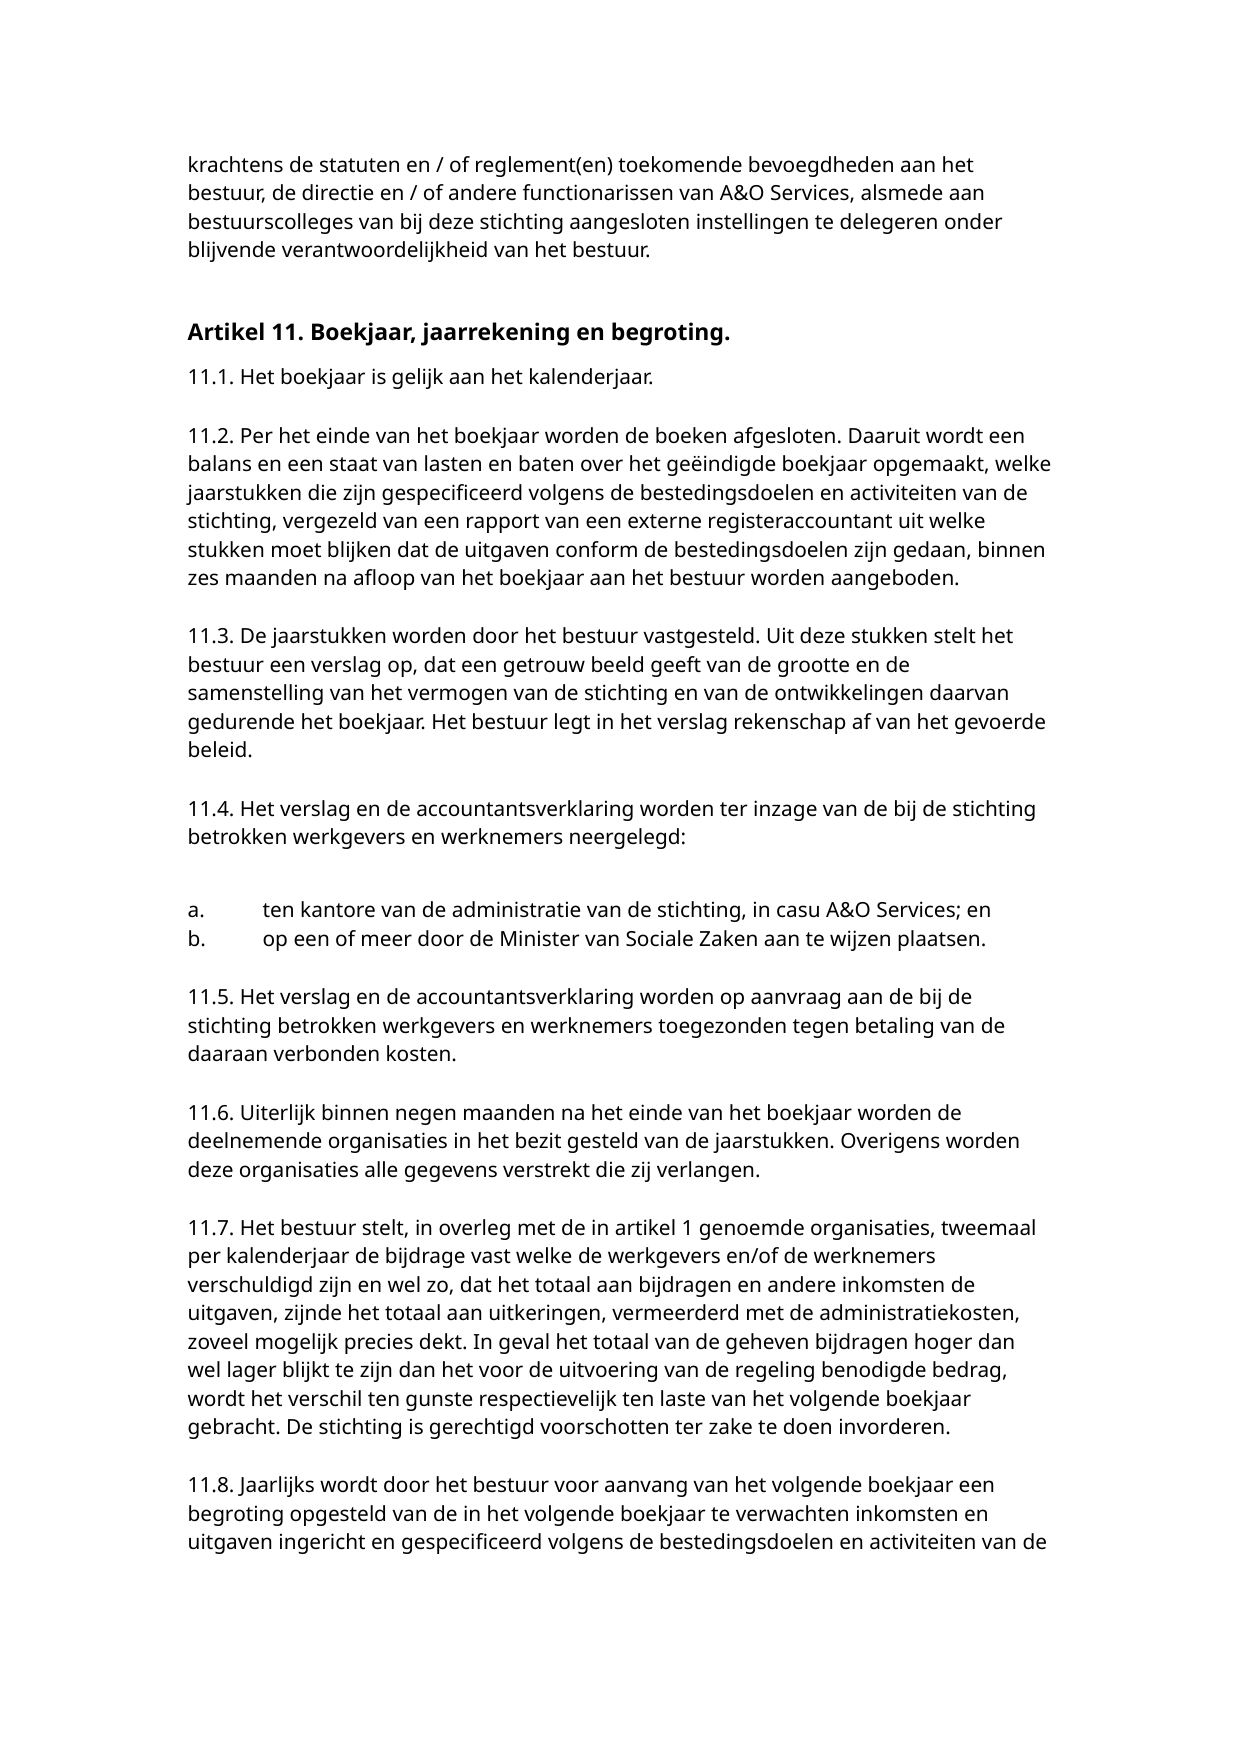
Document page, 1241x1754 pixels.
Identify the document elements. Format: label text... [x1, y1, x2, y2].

list op een of meer door de Minister van Sociale Zaken aan te wijzen plaatsen. [187, 924, 1053, 952]
list ten kantore van de administratie van de stichting, in casu A&O Services; en [187, 896, 1053, 924]
text 11.6. Uiterlijk binnen negen maanden na het einde van het boekjaar worden de deelnemende organisaties in het bezit gesteld van de jaarstukken. Overigens worden deze organisaties alle gegevens verstrekt die zij verlangen. [187, 1098, 1053, 1183]
text 11.7. Het bestuur stelt, in overleg met de in artikel 1 genoemde organisaties, tweemaal per kalenderjaar de bijdrage vast welke de werkgevers en/of de werknemers verschuldigd zijn en wel zo, dat het totaal aan bijdragen en andere inkomsten de uitgaven, zijnde het totaal aan uitkeringen, vermeerderd met de administratiekosten, zoveel mogelijk precies dekt. In geval het totaal van de geheven bijdragen hoger dan wel lager blijkt te zijn dan het voor de uitvoering van de regeling benodigde bedrag, wordt het verschil ten gunste respectievelijk ten laste van het volgende boekjaar gebracht. De stichting is gerechtigd voorschotten ter zake te doen invorderen. [187, 1213, 1053, 1441]
text 11.4. Het verslag en de accountantsverklaring worden ter inzage van de bij de stichting betrokken werkgevers en werknemers neergelegd: [187, 794, 1053, 851]
text 11.8. Jaarlijks wordt door het bestuur voor aanvang van het volgende boekjaar een begroting opgesteld van de in het volgende boekjaar te verwachten inkomsten en uitgaven ingericht en gespecificeerd volgens de bestedingsdoelen en activiteiten van de [187, 1471, 1053, 1556]
text 11.2. Per het einde van het boekjaar worden de boeken afgesloten. Daaruit wordt een balans en een staat van lasten en baten over het geëindigde boekjaar opgemaakt, welke jaarstukken die zijn gespecificeerd volgens de bestedingsdoelen en activiteiten van de stichting, vergezeld van een rapport van een externe registeraccountant uit welke stukken moet blijken dat de uitgaven conform de bestedingsdoelen zijn gedaan, binnen zes maanden na afloop van het boekjaar aan het bestuur worden aangeboden. [187, 421, 1053, 592]
text krachtens de statuten en / of reglement(en) toekomende bevoegdheden aan het bestuur, de directie en / of andere functionarissen van A&O Services, alsmede aan bestuurscolleges van bij deze stichting aangesloten instellingen te delegeren onder blijvende verantwoordelijkheid van het bestuur. [187, 150, 1053, 264]
text 11.1. Het boekjaar is gelijk aan het kalenderjaar. [187, 362, 1053, 391]
text 11.5. Het verslag en de accountantsverklaring worden op aanvraag aan de bij de stichting betrokken werkgevers en werknemers toegezonden tegen betaling van de daaraan verbonden kosten. [187, 982, 1053, 1068]
text 11.3. De jaarstukken worden door het bestuur vastgesteld. Uit deze stukken stelt het bestuur een verslag op, dat een getrouw beeld geeft van de grootte en de samenstelling van het vermogen van de stichting en van de ontwikkelingen daarvan gedurende het boekjaar. Het bestuur legt in het verslag rekenschap af van het gevoerde beleid. [187, 622, 1053, 764]
subtitle Artikel 11. Boekjaar, jaarrekening en begroting. [187, 316, 1053, 347]
